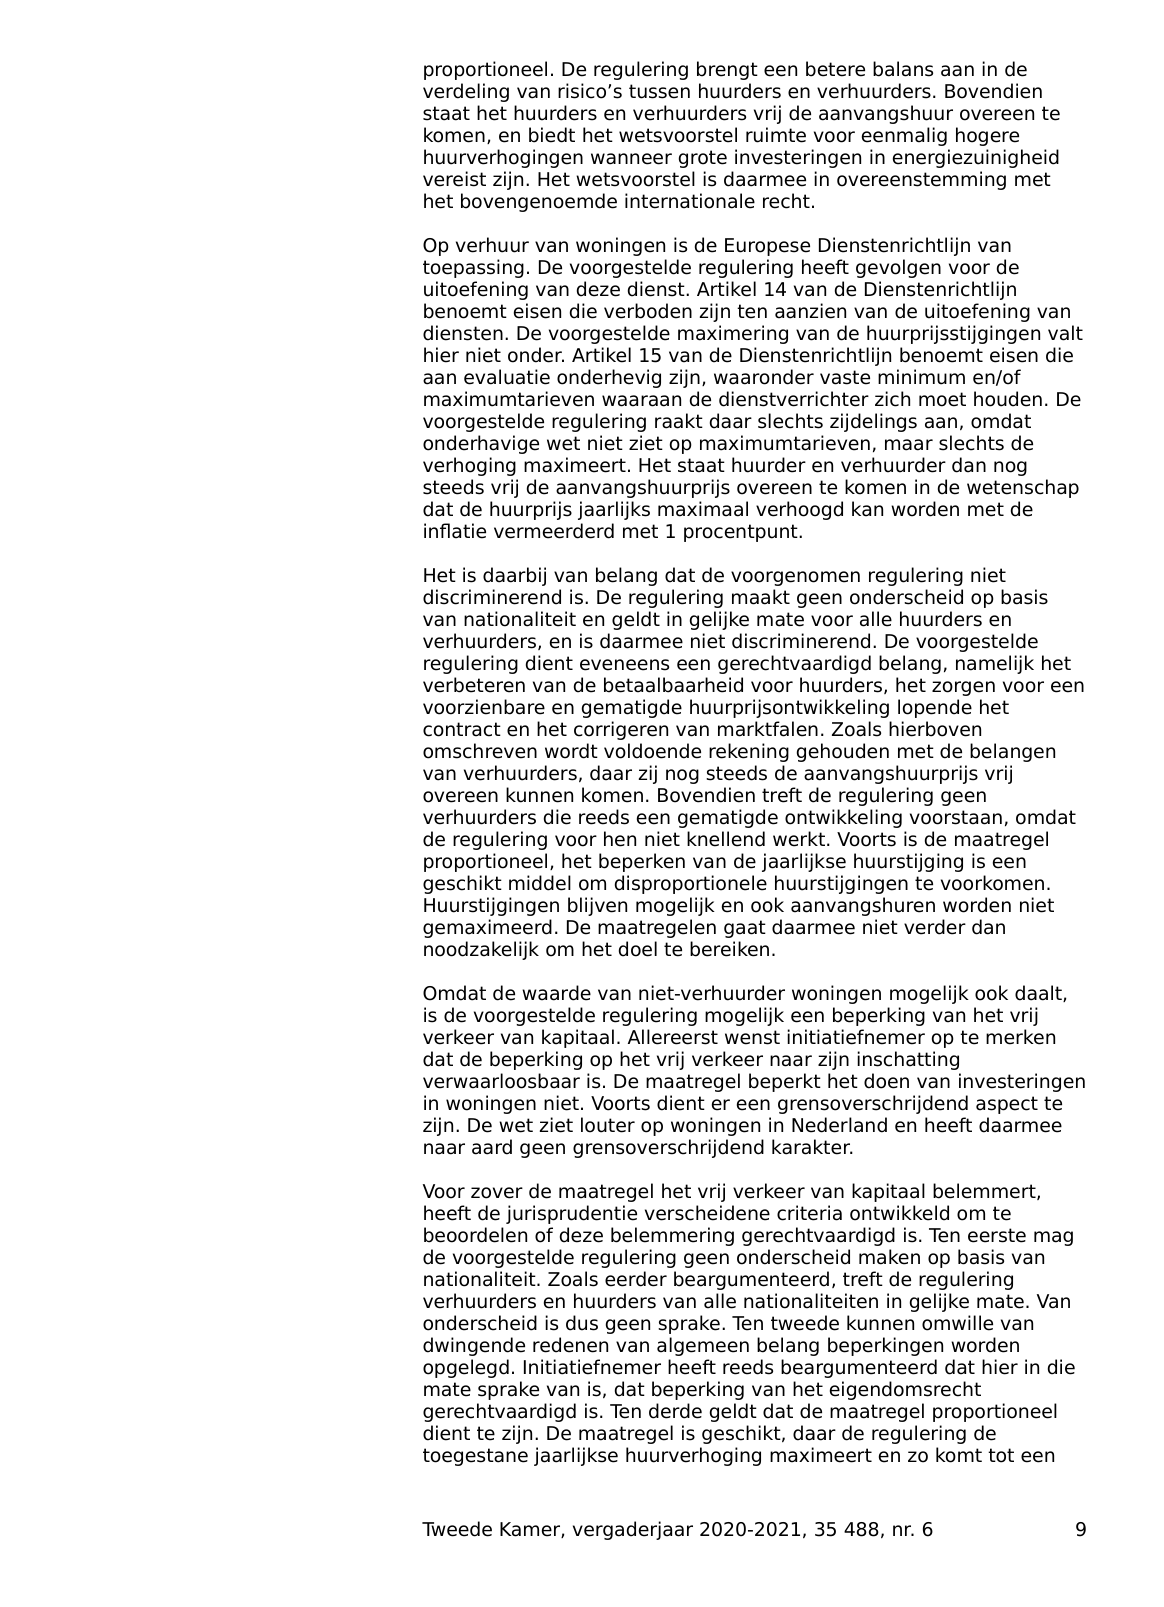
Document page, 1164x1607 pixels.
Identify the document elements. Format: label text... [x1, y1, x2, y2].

text Omdat de waarde van niet-verhuurder woningen mogelijk ook daalt, is de voorgestelde regulering mogelijk een beperking van het vrij verkeer van kapitaal. Allereerst wenst initiatiefnemer op te merken dat de beperking op het vrij verkeer naar zijn inschatting verwaarloosbaar is. De maatregel beperkt het doen van investeringen in woningen niet. Voorts dient er een grensoverschrijdend aspect te zijn. De wet ziet louter op woningen in Nederland en heeft daarmee naar aard geen grensoverschrijdend karakter. [422, 983, 1087, 1159]
text Het is daarbij van belang dat de voorgenomen regulering niet discriminerend is. De regulering maakt geen onderscheid op basis van nationaliteit en geldt in gelijke mate voor alle huurders en verhuurders, en is daarmee niet discriminerend. De voorgestelde regulering dient eveneens een gerechtvaardigd belang, namelijk het verbeteren van de betaalbaarheid voor huurders, het zorgen voor een voorzienbare en gematigde huurprijsontwikkeling lopende het contract en het corrigeren van marktfalen. Zoals hierboven omschreven wordt voldoende rekening gehouden met de belangen van verhuurders, daar zij nog steeds de aanvangshuurprijs vrij overeen kunnen komen. Bovendien treft de regulering geen verhuurders die reeds een gematigde ontwikkeling voorstaan, omdat de regulering voor hen niet knellend werkt. Voorts is de maatregel proportioneel, het beperken van de jaarlijkse huurstijging is een geschikt middel om disproportionele huurstijgingen te voorkomen. Huurstijgingen blijven mogelijk en ook aanvangshuren worden niet gemaximeerd. De maatregelen gaat daarmee niet verder dan noodzakelijk om het doel te bereiken. [422, 565, 1087, 961]
text proportioneel. De regulering brengt een betere balans aan in de verdeling van risico’s tussen huurders en verhuurders. Bovendien staat het huurders en verhuurders vrij de aanvangshuur overeen te komen, en biedt het wetsvoorstel ruimte voor eenmalig hogere huurverhogingen wanneer grote investeringen in energiezuinigheid vereist zijn. Het wetsvoorstel is daarmee in overeenstemming met het bovengenoemde internationale recht. [422, 59, 1087, 213]
text Voor zover de maatregel het vrij verkeer van kapitaal belemmert, heeft de jurisprudentie verscheidene criteria ontwikkeld om te beoordelen of deze belemmering gerechtvaardigd is. Ten eerste mag de voorgestelde regulering geen onderscheid maken op basis van nationaliteit. Zoals eerder beargumenteerd, treft de regulering verhuurders en huurders van alle nationaliteiten in gelijke mate. Van onderscheid is dus geen sprake. Ten tweede kunnen omwille van dwingende redenen van algemeen belang beperkingen worden opgelegd. Initiatiefnemer heeft reeds beargumenteerd dat hier in die mate sprake van is, dat beperking van het eigendomsrecht gerechtvaardigd is. Ten derde geldt dat de maatregel proportioneel dient te zijn. De maatregel is geschikt, daar de regulering de toegestane jaarlijkse huurverhoging maximeert en zo komt tot een [422, 1181, 1087, 1467]
text Op verhuur van woningen is de Europese Dienstenrichtlijn van toepassing. De voorgestelde regulering heeft gevolgen voor de uitoefening van deze dienst. Artikel 14 van de Dienstenrichtlijn benoemt eisen die verboden zijn ten aanzien van de uitoefening van diensten. De voorgestelde maximering van de huurprijsstijgingen valt hier niet onder. Artikel 15 van de Dienstenrichtlijn benoemt eisen die aan evaluatie onderhevig zijn, waaronder vaste minimum en/of maximumtarieven waaraan de dienstverrichter zich moet houden. De voorgestelde regulering raakt daar slechts zijdelings aan, omdat onderhavige wet niet ziet op maximumtarieven, maar slechts de verhoging maximeert. Het staat huurder en verhuurder dan nog steeds vrij de aanvangshuurprijs overeen te komen in de wetenschap dat de huurprijs jaarlijks maximaal verhoogd kan worden met de inflatie vermeerderd met 1 procentpunt. [422, 235, 1087, 543]
